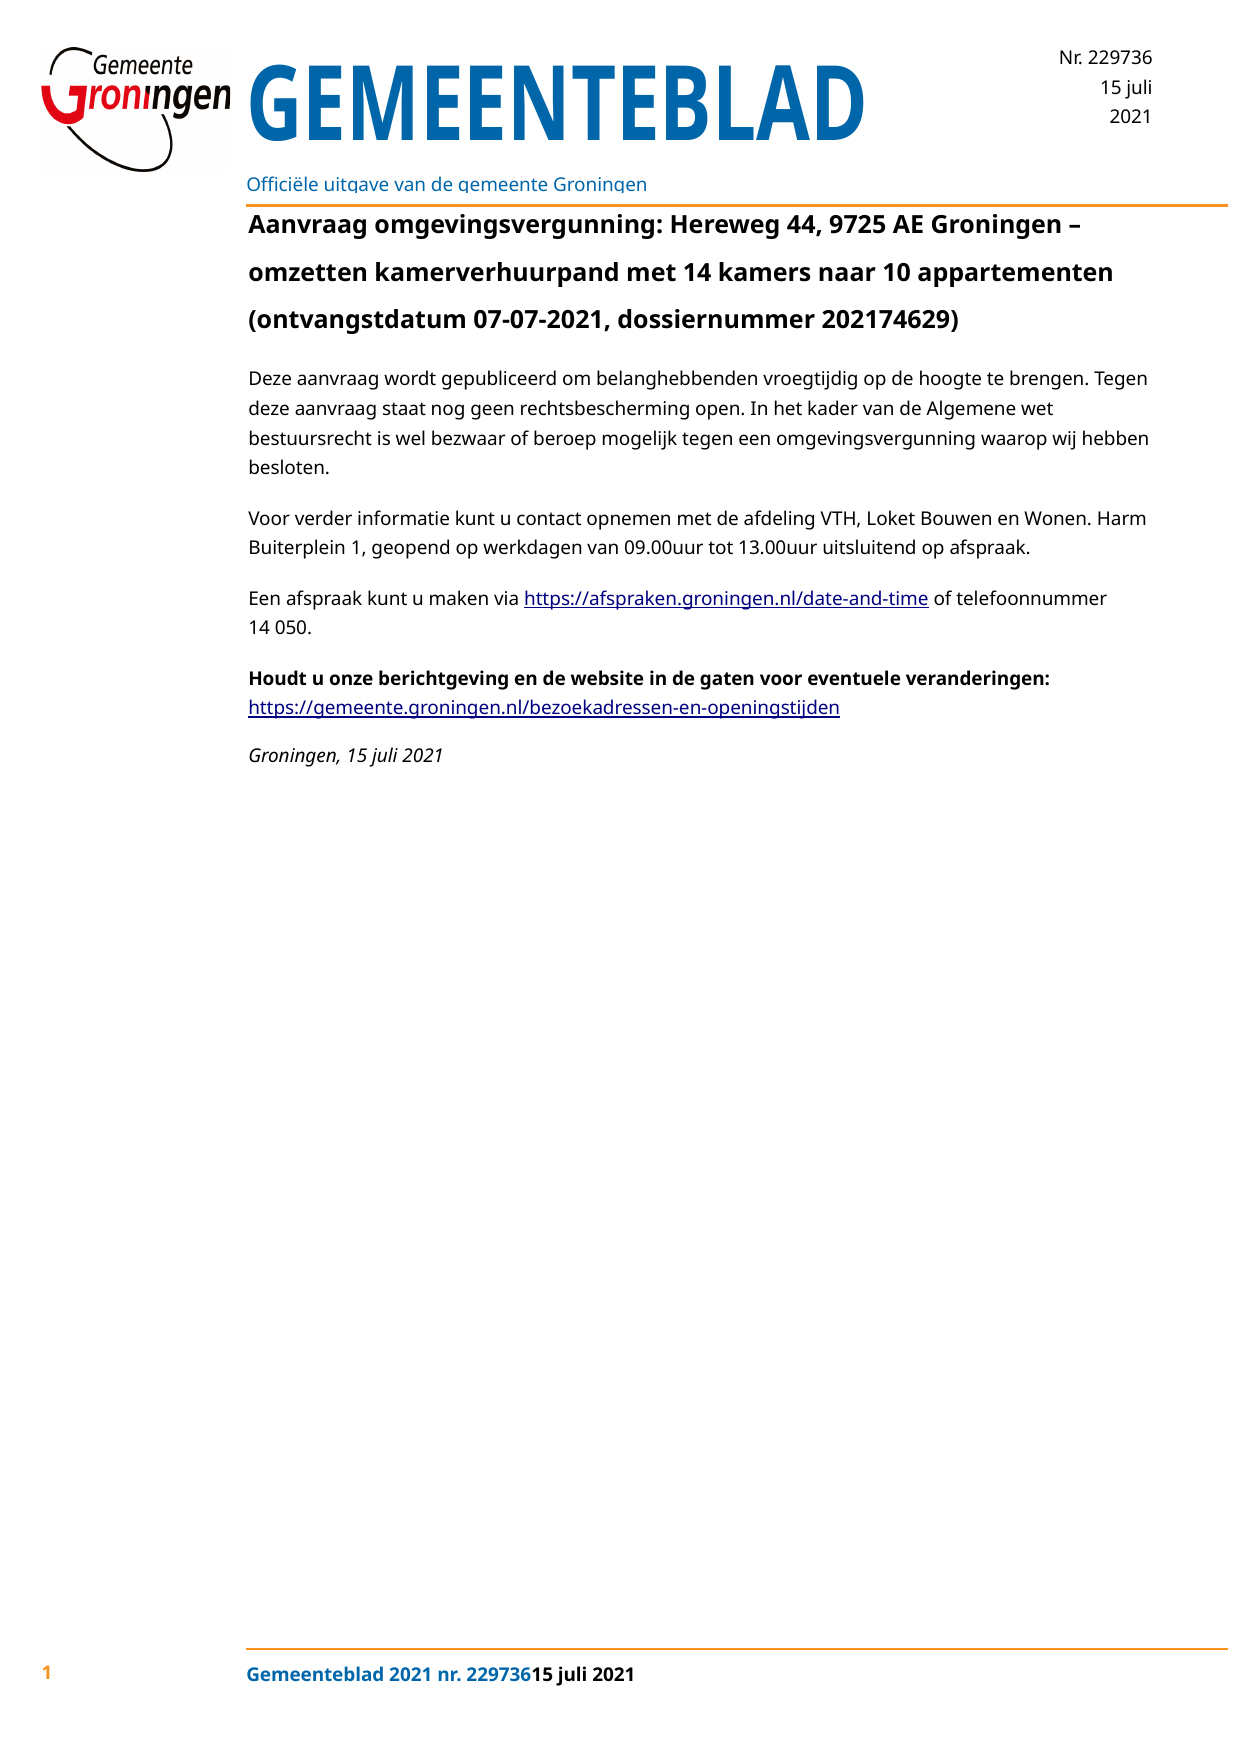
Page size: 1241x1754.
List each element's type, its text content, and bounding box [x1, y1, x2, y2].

picture [41, 47, 231, 172]
text Een afspraak kunt u maken via https://afspraken.groningen.nl/date-and-time of telefoonnummer 14 050. [248, 585, 1152, 640]
text Deze aanvraag wordt gepubliceerd om belanghebbenden vroegtijdig op de hoogte te brengen. Tegen deze aanvraag staat nog geen rechtsbescherming open. In het kader van de Algemene wet bestuursrecht is wel bezwaar of beroep mogelijk tegen een omgevingsvergunning waarop wij hebben besloten. [248, 366, 1152, 480]
text Voor verder informatie kunt u contact opnemen met de afdeling VTH, Loket Bouwen en Wonen. Harm Buiterplein 1, geopend op werkdagen van 09.00uur tot 13.00uur uitsluitend op afspraak. [248, 505, 1152, 560]
text Groningen, 15 juli 2021 [248, 742, 1152, 768]
text Houdt u onze berichtgeving en de website in de gaten voor eventuele veranderingen: https://gemeente.groningen.nl/bezoekadressen-en-openingstijden [248, 665, 1152, 720]
text Aanvraag omgevingsvergunning: Hereweg 44, 9725 AE Groningen – omzetten kamerverhuurpand met 14 kamers naar 10 appartementen (ontvangstdatum 07-07-2021, dossiernummer 202174629) [248, 207, 1152, 336]
